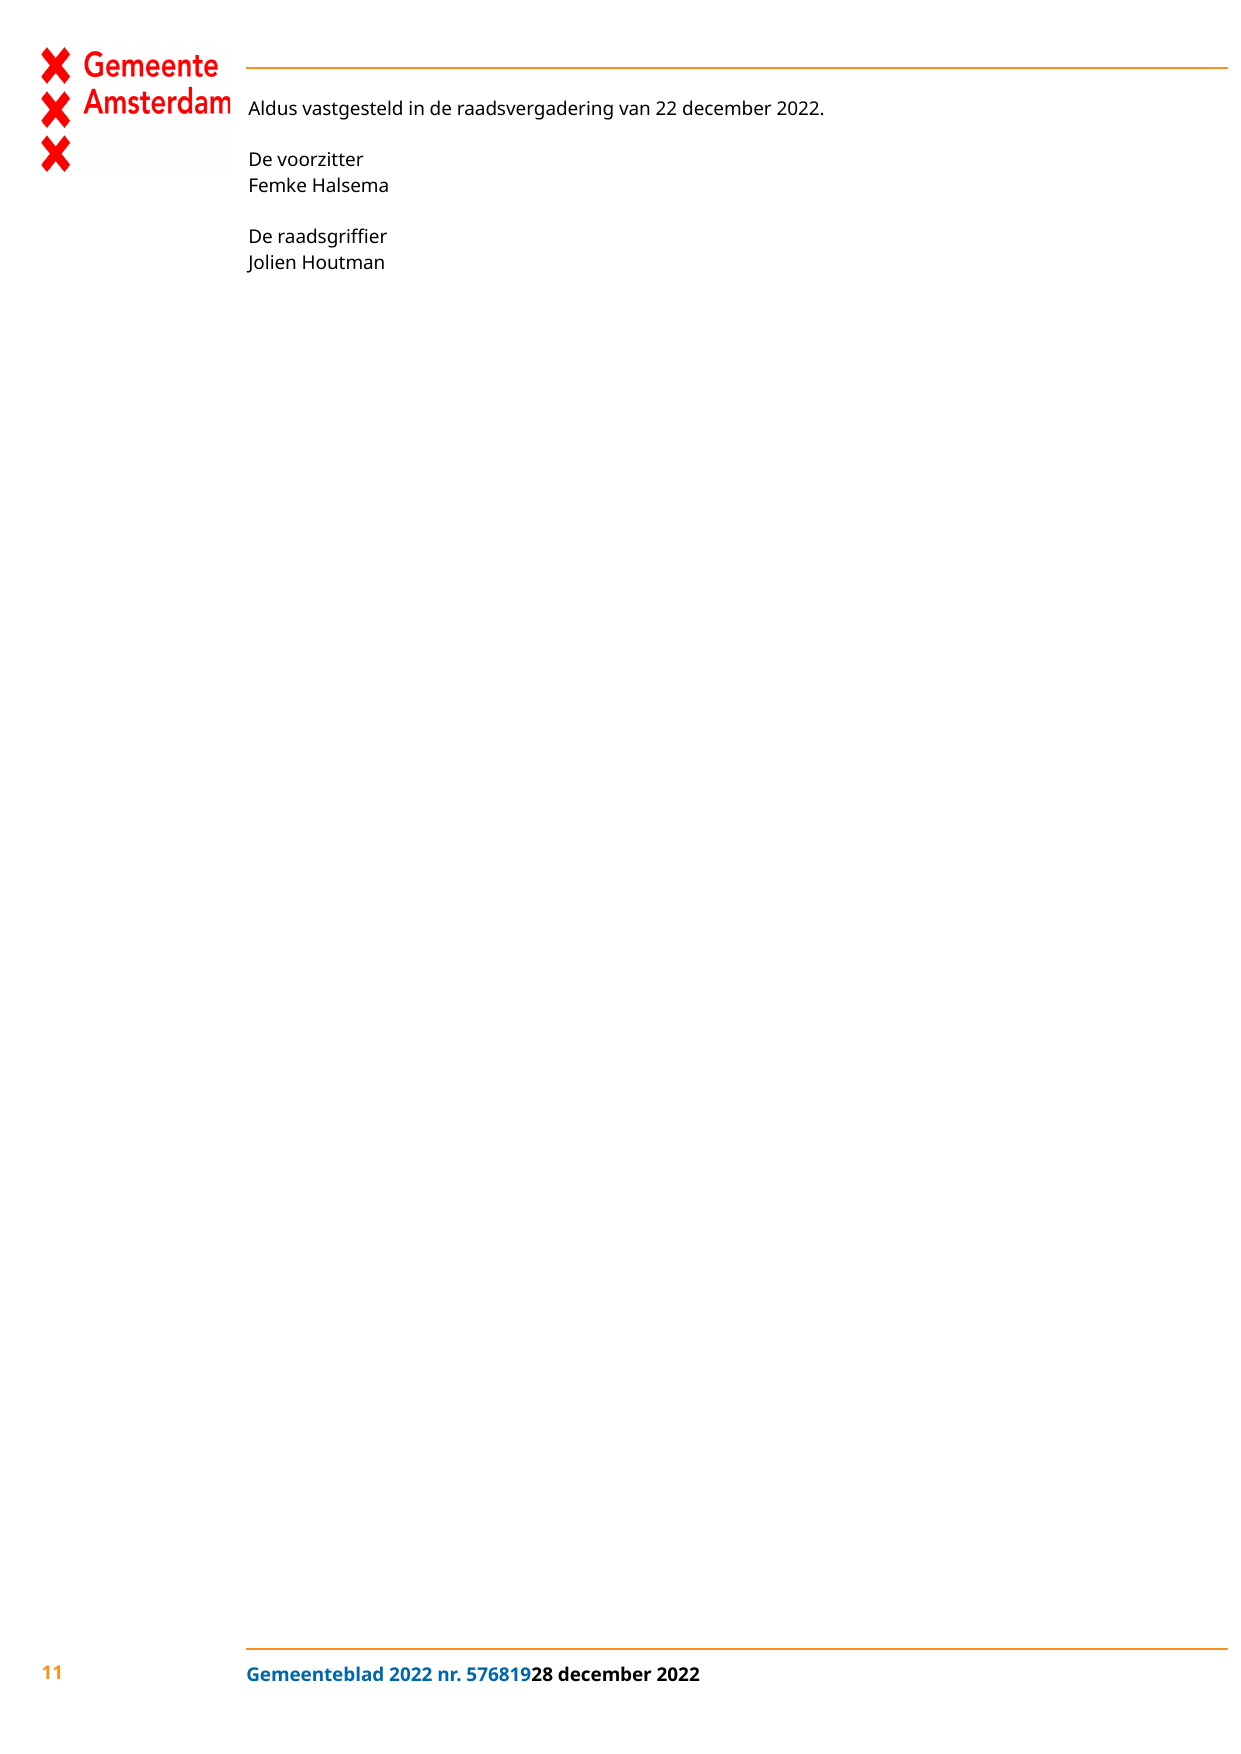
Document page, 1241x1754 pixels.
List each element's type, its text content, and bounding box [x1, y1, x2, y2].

text De voorzitter [248, 146, 1152, 172]
text Femke Halsema [248, 172, 1152, 198]
text Jolien Houtman [248, 249, 1152, 275]
text De raadsgriffier [248, 223, 1152, 249]
text Aldus vastgesteld in de raadsvergadering van 22 december 2022. [248, 95, 1152, 121]
picture [41, 47, 231, 172]
